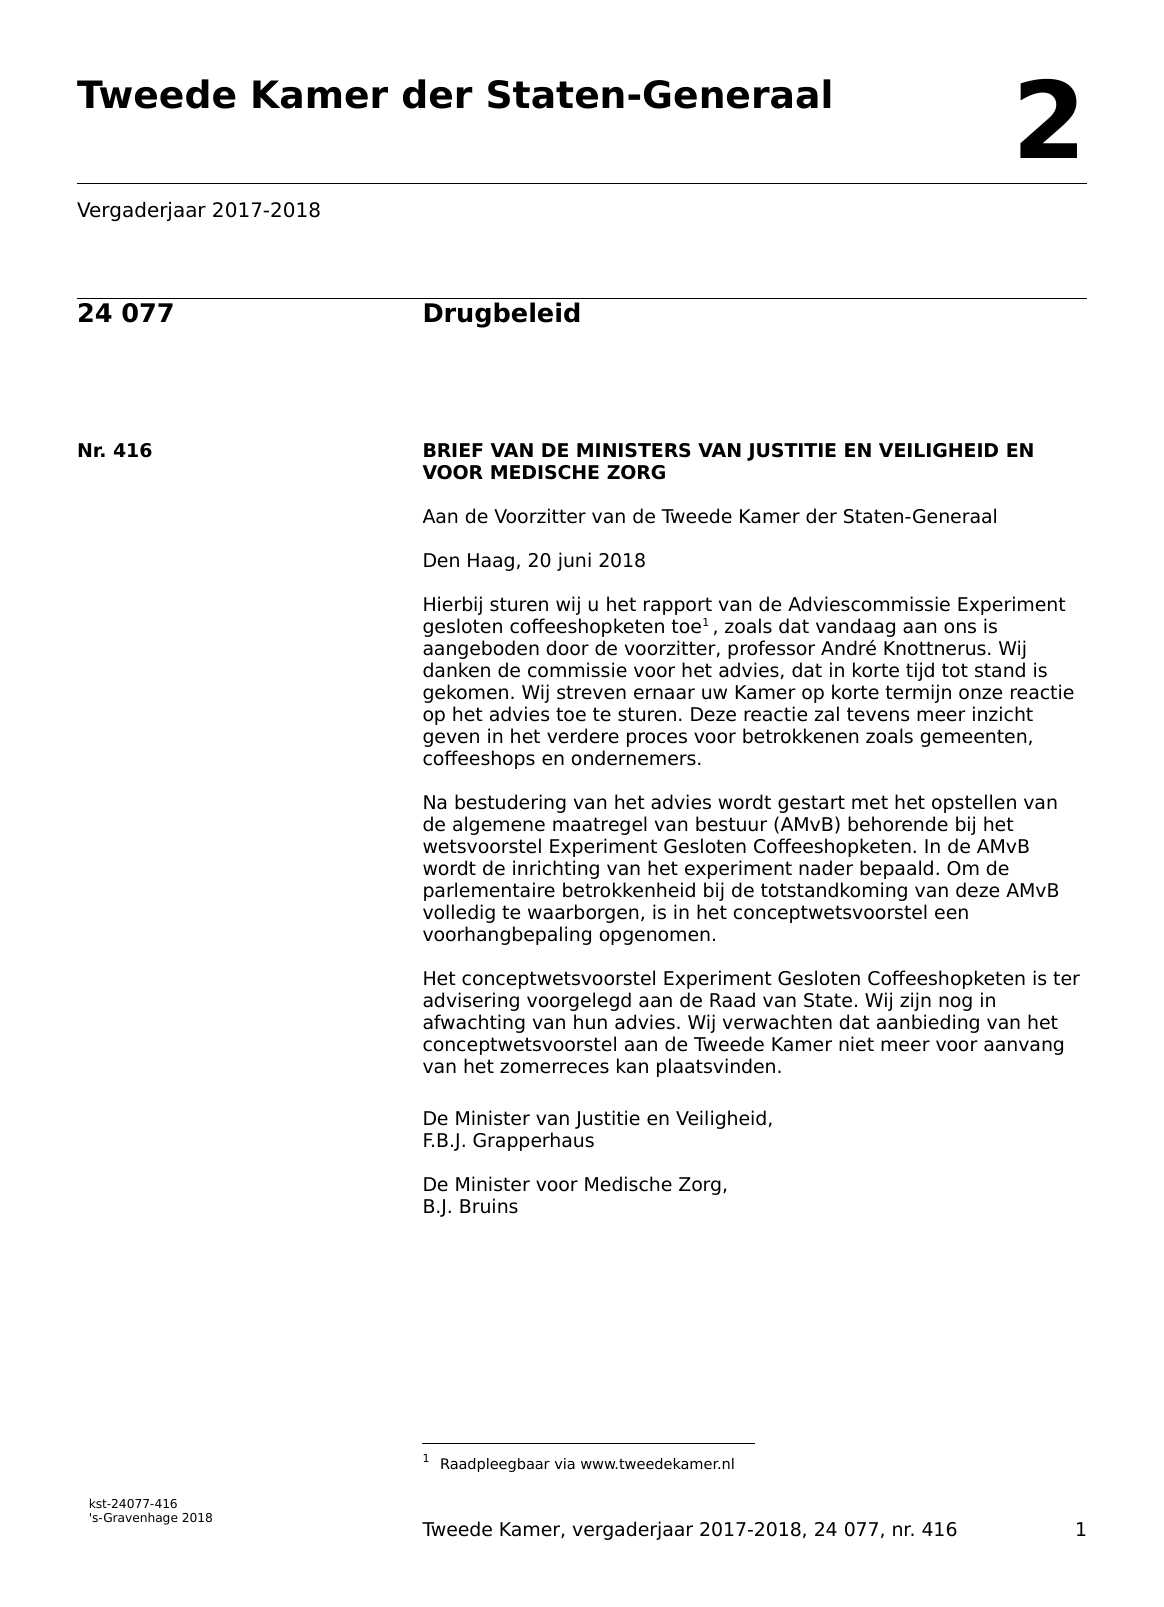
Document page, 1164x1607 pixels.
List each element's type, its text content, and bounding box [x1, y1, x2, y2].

text De Minister van Justitie en Veiligheid, F.B.J. Grapperhaus [422, 1108, 1087, 1152]
text Aan de Voorzitter van de Tweede Kamer der Staten-Generaal [422, 506, 1087, 528]
text Na bestudering van het advies wordt gestart met het opstellen van de algemene maatregel van bestuur (AMvB) behorende bij het wetsvoorstel Experiment Gesloten Coffeeshopketen. In de AMvB wordt de inrichting van het experiment nader bepaald. Om de parlementaire betrokkenheid bij de totstandkoming van deze AMvB volledig te waarborgen, is in het conceptwetsvoorstel een voorhangbepaling opgenomen. [422, 792, 1087, 946]
table_cell Vergaderjaar 2017-2018 [77, 184, 1087, 298]
text kst-24077-416 [88, 1497, 323, 1511]
text De Minister voor Medische Zorg, B.J. Bruins [422, 1174, 1087, 1218]
text Raadpleegbaar via www.tweedekamer.nl [422, 1452, 1087, 1474]
text Den Haag, 20 juni 2018 [422, 550, 1087, 572]
text Het conceptwetsvoorstel Experiment Gesloten Coffeeshopketen is ter advisering voorgelegd aan de Raad van State. Wij zijn nog in afwachting van hun advies. Wij verwachten dat aanbieding van het conceptwetsvoorstel aan de Tweede Kamer niet meer voor aanvang van het zomerreces kan plaatsvinden. [422, 968, 1087, 1078]
text 's-Gravenhage 2018 [88, 1511, 323, 1525]
table_header Tweede Kamer der Staten-Generaal [77, 59, 886, 183]
subtitle Nr. 416 BRIEF VAN DE MINISTERS VAN JUSTITIE EN VEILIGHEID EN VOOR MEDISCHE ZORG [77, 440, 1087, 484]
text Hierbij sturen wij u het rapport van de Adviescommissie Experiment gesloten coffeeshopketen toe, zoals dat vandaag aan ons is aangeboden door de voorzitter, professor André Knottnerus. Wij danken de commissie voor het advies, dat in korte tijd tot stand is gekomen. Wij streven ernaar uw Kamer op korte termijn onze reactie op het advies toe te sturen. Deze reactie zal tevens meer inzicht geven in het verdere proces voor betrokkenen zoals gemeenten, coffeeshops en ondernemers. [422, 594, 1087, 770]
subtitle 24 077 Drugbeleid [77, 299, 1087, 329]
table_header 2 [886, 59, 1087, 183]
